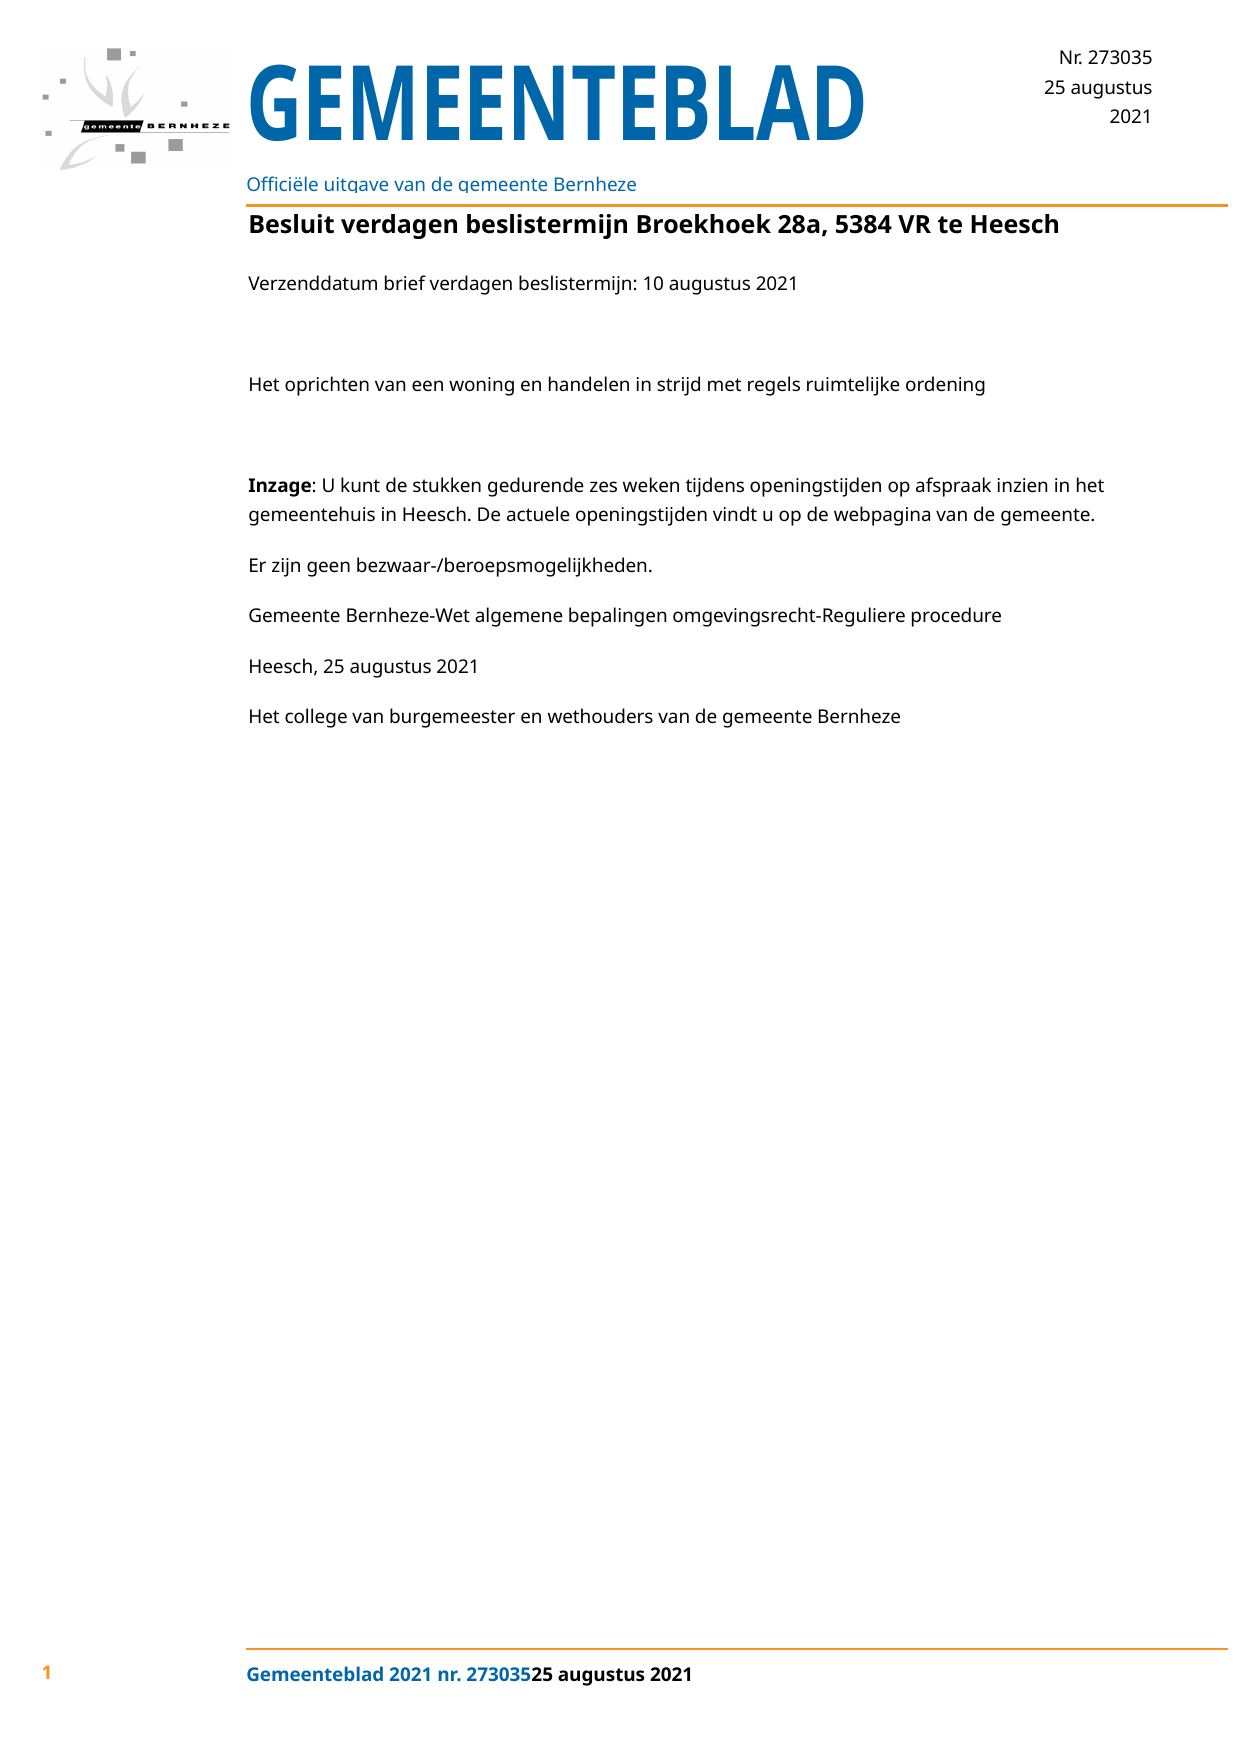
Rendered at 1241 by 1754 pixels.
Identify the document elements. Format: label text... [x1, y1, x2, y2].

text Er zijn geen bezwaar-/beroepsmogelijkheden. [248, 552, 1152, 578]
text Besluit verdagen beslistermijn Broekhoek 28a, 5384 VR te Heesch [248, 207, 1152, 241]
text Gemeente Bernheze-Wet algemene bepalingen omgevingsrecht-Reguliere procedure [248, 602, 1152, 628]
text Verzenddatum brief verdagen beslistermijn: 10 augustus 2021 [248, 270, 1152, 296]
text Het college van burgemeester en wethouders van de gemeente Bernheze [248, 703, 1152, 729]
picture [41, 47, 231, 172]
text Het oprichten van een woning en handelen in strijd met regels ruimtelijke ordening [248, 371, 1152, 397]
text Heesch, 25 augustus 2021 [248, 653, 1152, 678]
text Inzage: U kunt de stukken gedurende zes weken tijdens openingstijden op afspraak inzien in het gemeentehuis in Heesch. De actuele openingstijden vindt u op de webpagina van de gemeente. [248, 472, 1152, 527]
